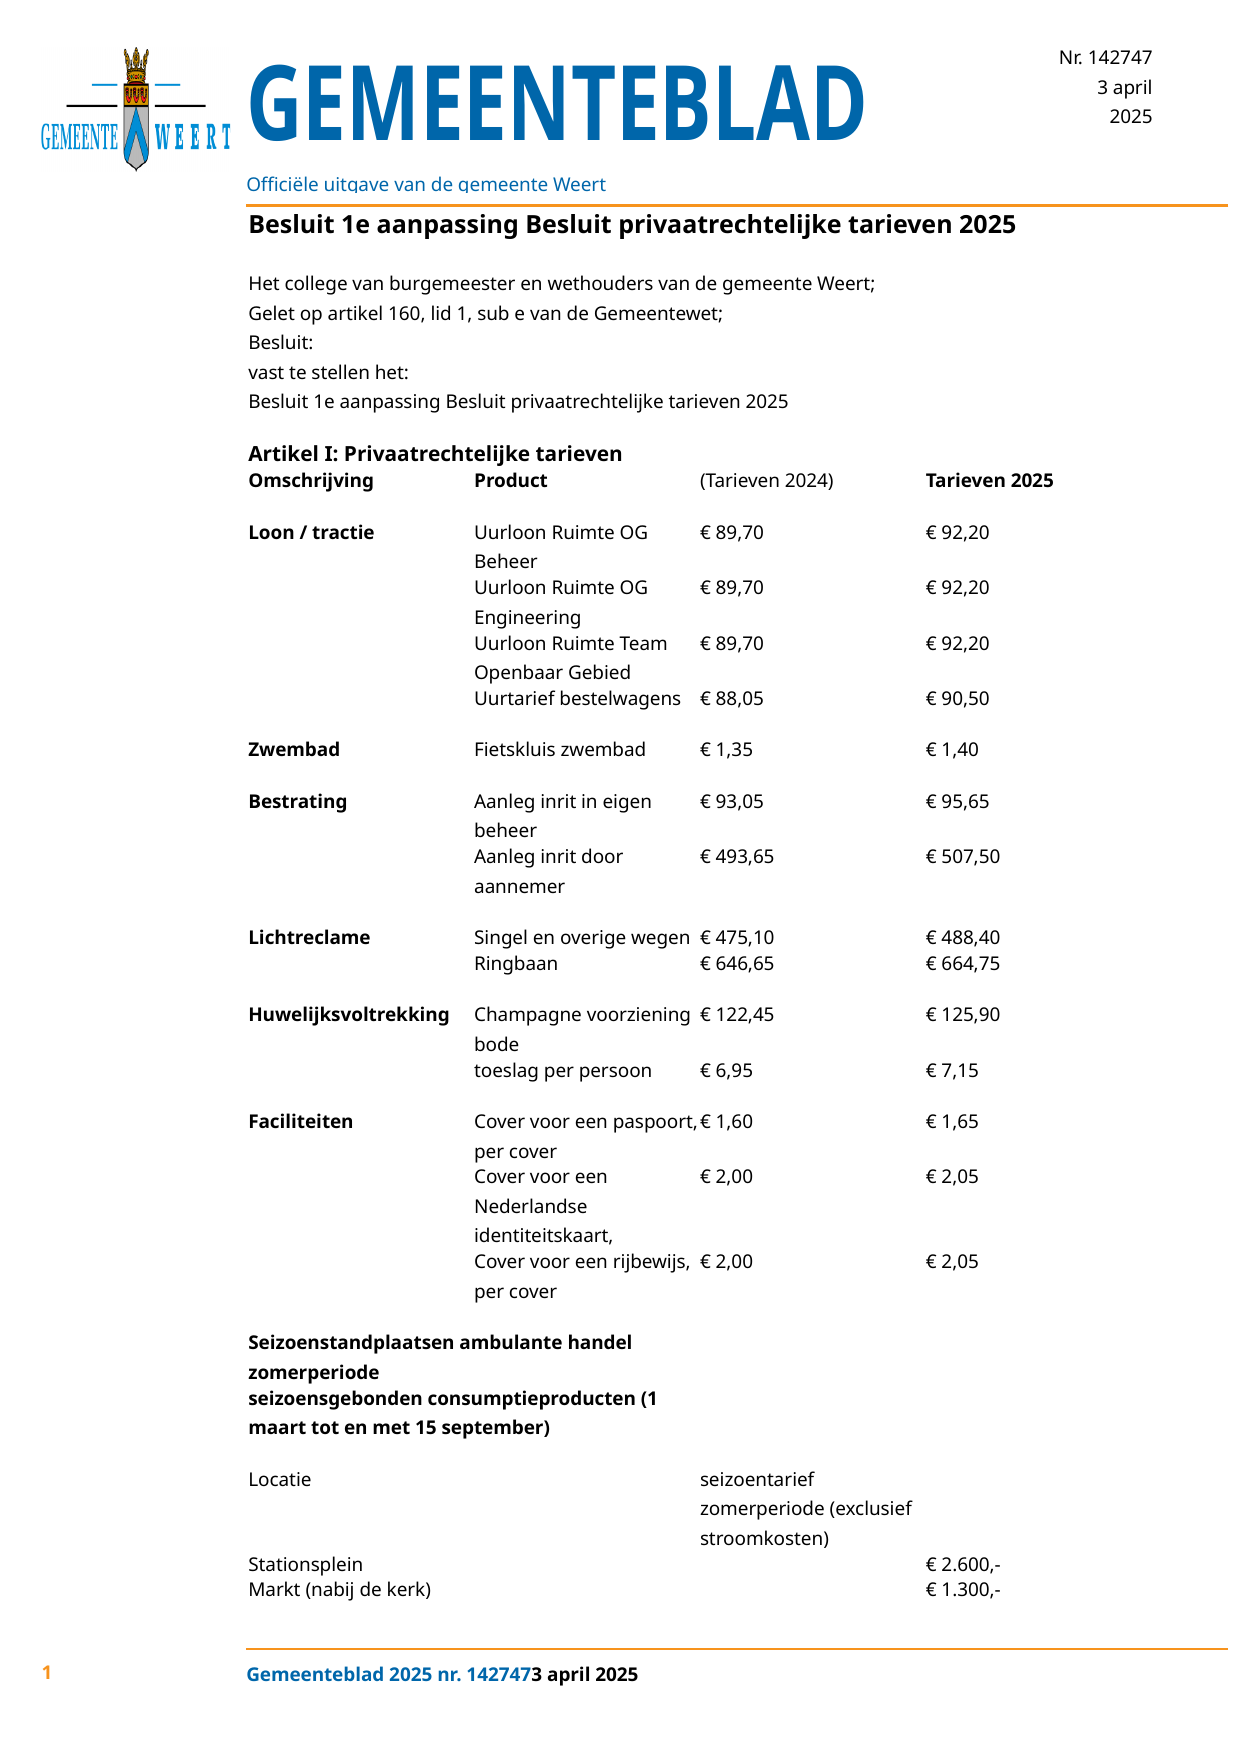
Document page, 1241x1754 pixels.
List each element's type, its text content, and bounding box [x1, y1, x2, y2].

table_cell € 92,20 [926, 630, 1152, 685]
picture [41, 47, 231, 172]
table_cell [926, 1385, 1152, 1440]
table_cell € 493,65 [700, 843, 926, 898]
table_cell Lichtreclame [248, 924, 474, 950]
table_cell Cover voor een Nederlandse identiteitskaart, [474, 1164, 700, 1248]
table_cell € 7,15 [926, 1057, 1152, 1082]
table_cell [926, 1304, 1152, 1329]
table_cell € 488,40 [926, 924, 1152, 950]
table_cell [474, 1466, 700, 1551]
table_cell Loon / tractie [248, 519, 474, 574]
table_cell [700, 1551, 926, 1576]
table_header Product [474, 468, 700, 493]
table_cell Huwelijksvoltrekking [248, 1001, 474, 1057]
table_cell seizoentarief zomerperiode (exclusief stroomkosten) [700, 1466, 926, 1551]
table_cell € 2,00 [700, 1249, 926, 1304]
table_cell [248, 1057, 474, 1082]
table_cell € 93,05 [700, 788, 926, 843]
table_cell [248, 493, 474, 519]
table_cell € 1,35 [700, 736, 926, 762]
table_cell [248, 1083, 474, 1108]
table_cell [474, 1083, 700, 1108]
table_cell Seizoenstandplaatsen ambulante handel zomerperiode [248, 1330, 700, 1385]
table_cell [248, 950, 474, 976]
table_cell € 1,40 [926, 736, 1152, 762]
table_cell [926, 899, 1152, 924]
table_cell € 2,05 [926, 1164, 1152, 1248]
table_cell Uurloon Ruimte OG Beheer [474, 519, 700, 574]
table_cell Uurloon Ruimte OG Engineering [474, 574, 700, 630]
table_cell Uurloon Ruimte Team Openbaar Gebied [474, 630, 700, 685]
table_cell € 475,10 [700, 924, 926, 950]
table_cell [248, 976, 474, 1001]
table_cell Zwembad [248, 736, 474, 762]
table_cell € 2,00 [700, 1164, 926, 1248]
table_cell toeslag per persoon [474, 1057, 700, 1082]
text Het college van burgemeester en wethouders van de gemeente Weert; [248, 270, 1152, 296]
table_cell [248, 1304, 474, 1329]
table_cell Aanleg inrit in eigen beheer [474, 788, 700, 843]
table_cell [926, 1083, 1152, 1108]
table_cell € 89,70 [700, 630, 926, 685]
table_cell € 88,05 [700, 685, 926, 711]
table_cell Ringbaan [474, 950, 700, 976]
table_cell [248, 630, 474, 685]
table_cell [474, 711, 700, 736]
table_cell € 1.300,- [926, 1576, 1152, 1602]
table_cell [700, 711, 926, 736]
table_cell € 95,65 [926, 788, 1152, 843]
table_header (Tarieven 2024) [700, 468, 926, 493]
table_cell [248, 899, 474, 924]
table_cell [248, 1249, 474, 1304]
table_cell [926, 493, 1152, 519]
text Besluit 1e aanpassing Besluit privaatrechtelijke tarieven 2025 [248, 207, 1152, 241]
table_cell [926, 1440, 1152, 1466]
text vast te stellen het: [248, 359, 1152, 385]
table_cell [700, 1083, 926, 1108]
table_cell [926, 976, 1152, 1001]
table_cell € 2.600,- [926, 1551, 1152, 1576]
table_cell [700, 1304, 926, 1329]
text Artikel I: Privaatrechtelijke tarieven [248, 439, 1152, 467]
table_cell [926, 1466, 1152, 1551]
table_cell [248, 762, 474, 788]
table_cell € 6,95 [700, 1057, 926, 1082]
table_cell € 646,65 [700, 950, 926, 976]
table_cell Cover voor een paspoort, per cover [474, 1108, 700, 1163]
table_cell [700, 1385, 926, 1440]
table_cell [474, 976, 700, 1001]
table_cell [474, 1304, 700, 1329]
table_cell [700, 1576, 926, 1602]
table_cell [700, 1440, 926, 1466]
table_cell € 90,50 [926, 685, 1152, 711]
table_cell Stationsplein [248, 1551, 474, 1576]
table_cell Bestrating [248, 788, 474, 843]
table_cell [248, 711, 474, 736]
table_cell [700, 1330, 926, 1385]
table_cell [474, 1576, 700, 1602]
table_cell Markt (nabij de kerk) [248, 1576, 474, 1602]
table_cell [474, 493, 700, 519]
table_cell [248, 1164, 474, 1248]
table_cell Aanleg inrit door aannemer [474, 843, 700, 898]
table_cell [248, 1440, 474, 1466]
table_cell [474, 1440, 700, 1466]
table_cell [474, 1551, 700, 1576]
table_header Tarieven 2025 [926, 468, 1152, 493]
table_cell [474, 899, 700, 924]
text Besluit 1e aanpassing Besluit privaatrechtelijke tarieven 2025 [248, 389, 1152, 414]
table_cell € 122,45 [700, 1001, 926, 1057]
table_cell € 2,05 [926, 1249, 1152, 1304]
table_cell [926, 711, 1152, 736]
table_cell Fietskluis zwembad [474, 736, 700, 762]
table_cell € 664,75 [926, 950, 1152, 976]
table_cell seizoensgebonden consumptieproducten (1 maart tot en met 15 september) [248, 1385, 700, 1440]
table_cell € 507,50 [926, 843, 1152, 898]
table_cell € 89,70 [700, 519, 926, 574]
table_cell Uurtarief bestelwagens [474, 685, 700, 711]
table_cell € 92,20 [926, 519, 1152, 574]
table_cell Champagne voorziening bode [474, 1001, 700, 1057]
table_cell [474, 762, 700, 788]
table_header Omschrijving [248, 468, 474, 493]
table_cell [700, 493, 926, 519]
text Besluit: [248, 329, 1152, 355]
text Gelet op artikel 160, lid 1, sub e van de Gemeentewet; [248, 300, 1152, 326]
table_cell [700, 899, 926, 924]
table_cell € 1,65 [926, 1108, 1152, 1163]
table_cell [926, 762, 1152, 788]
table_cell Singel en overige wegen [474, 924, 700, 950]
table_cell [248, 843, 474, 898]
table_cell € 1,60 [700, 1108, 926, 1163]
table_cell [700, 976, 926, 1001]
table_cell € 92,20 [926, 574, 1152, 630]
table_cell Faciliteiten [248, 1108, 474, 1163]
table_cell € 89,70 [700, 574, 926, 630]
table_cell [926, 1330, 1152, 1385]
table_cell Locatie [248, 1466, 474, 1551]
table_cell € 125,90 [926, 1001, 1152, 1057]
table_cell Cover voor een rijbewijs, per cover [474, 1249, 700, 1304]
table_cell [248, 685, 474, 711]
table_cell [700, 762, 926, 788]
table_cell [248, 574, 474, 630]
